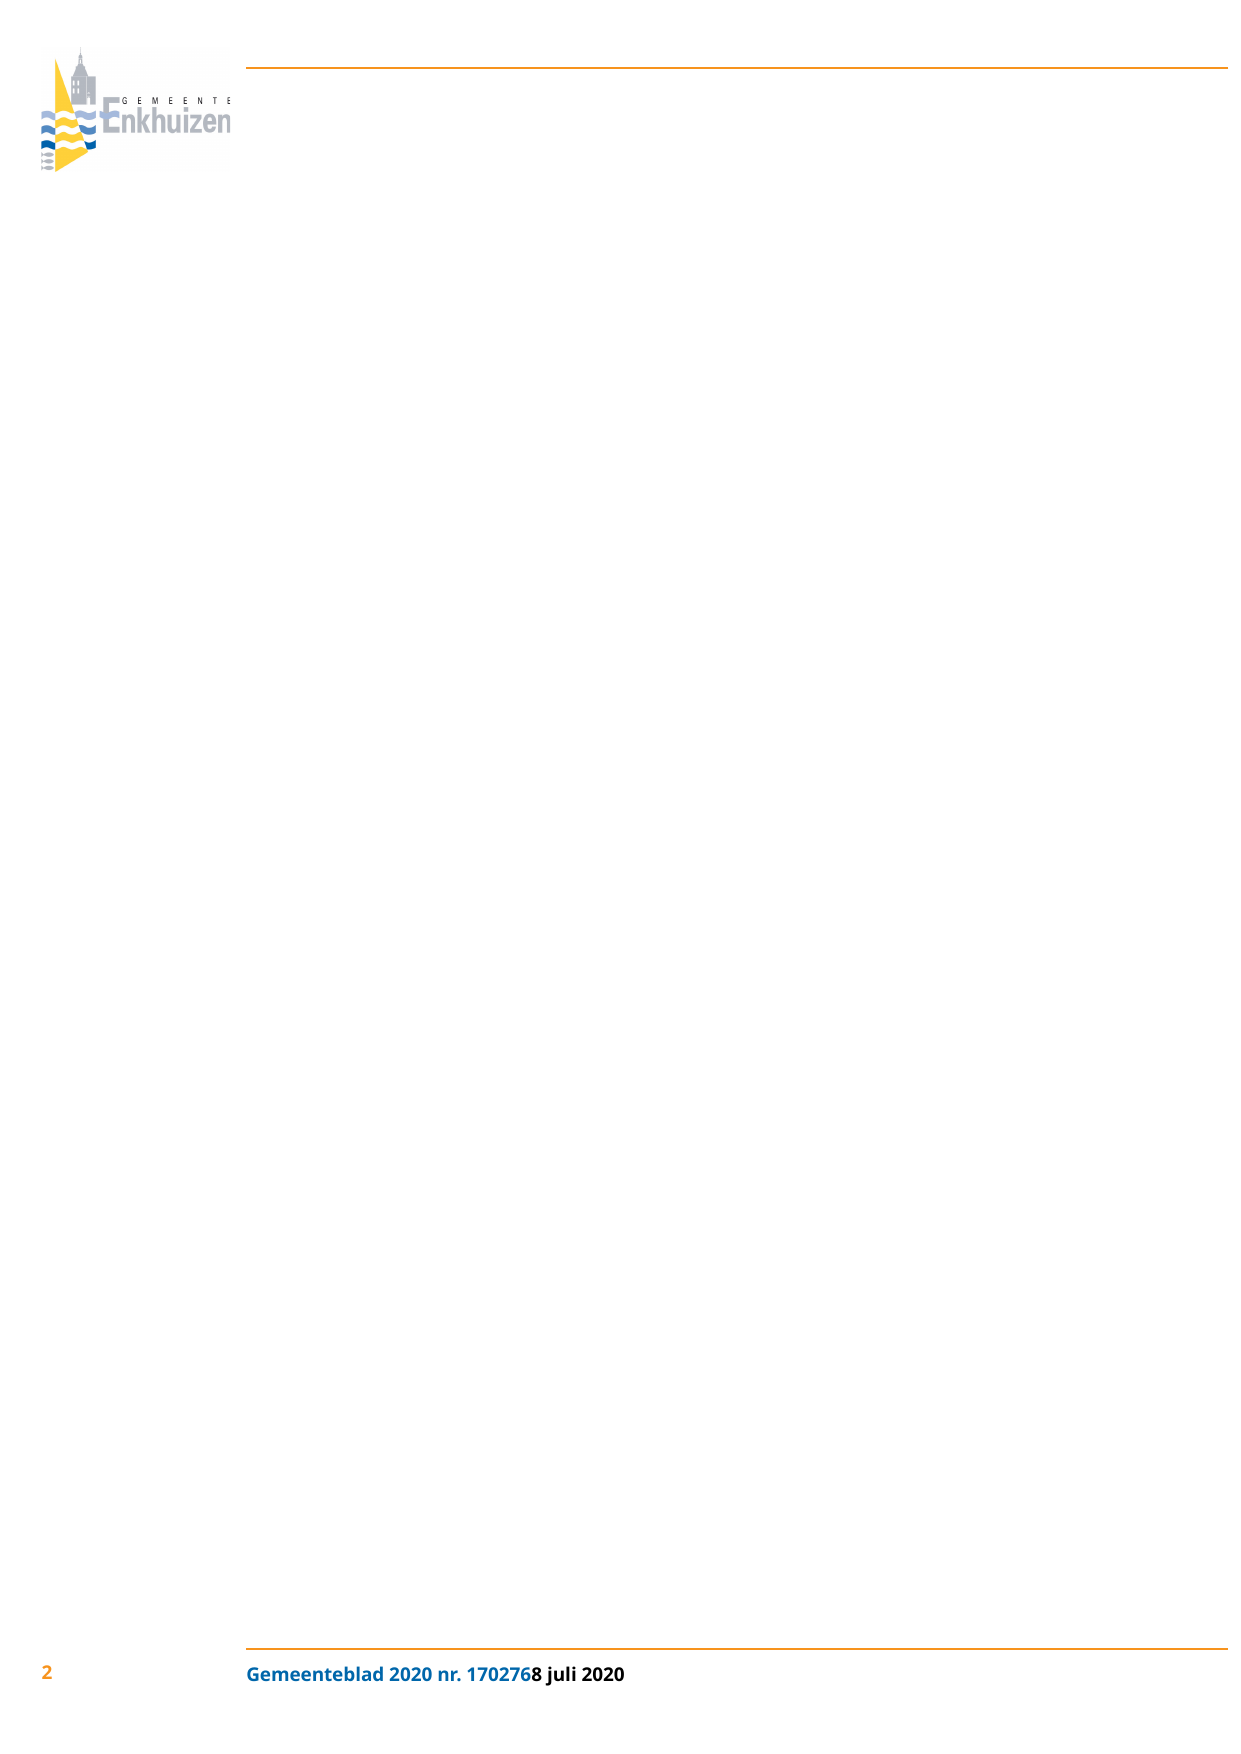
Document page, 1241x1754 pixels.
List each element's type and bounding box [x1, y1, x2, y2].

picture [41, 47, 231, 172]
